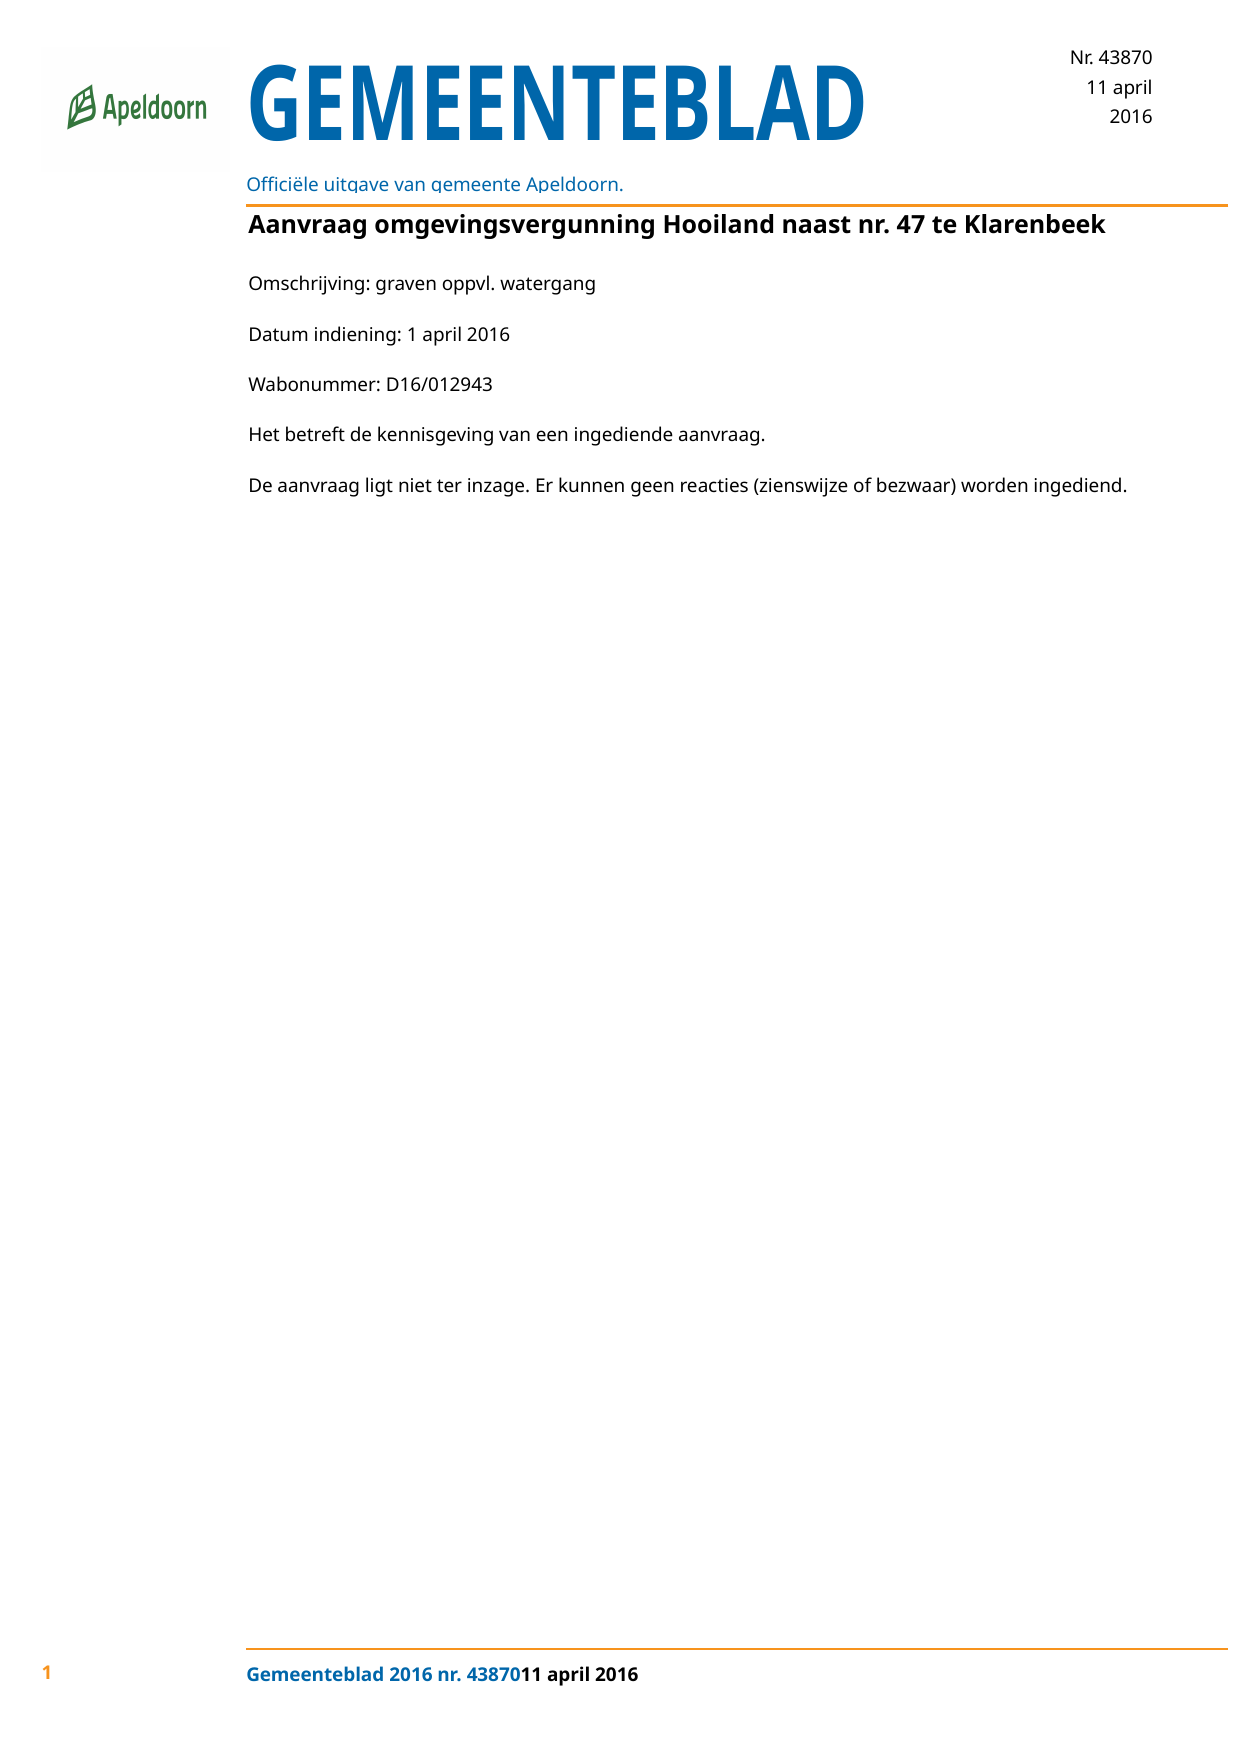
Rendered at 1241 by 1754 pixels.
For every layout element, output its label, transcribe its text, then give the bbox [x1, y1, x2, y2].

text Omschrijving: graven oppvl. watergang [248, 270, 1152, 296]
picture [41, 47, 231, 172]
text Datum indiening: 1 april 2016 [248, 321, 1152, 346]
text Het betreft de kennisgeving van een ingediende aanvraag. [248, 422, 1152, 447]
text Aanvraag omgevingsvergunning Hooiland naast nr. 47 te Klarenbeek [248, 207, 1152, 241]
text Wabonummer: D16/012943 [248, 371, 1152, 397]
text De aanvraag ligt niet ter inzage. Er kunnen geen reacties (zienswijze of bezwaar) worden ingediend. [248, 472, 1152, 498]
